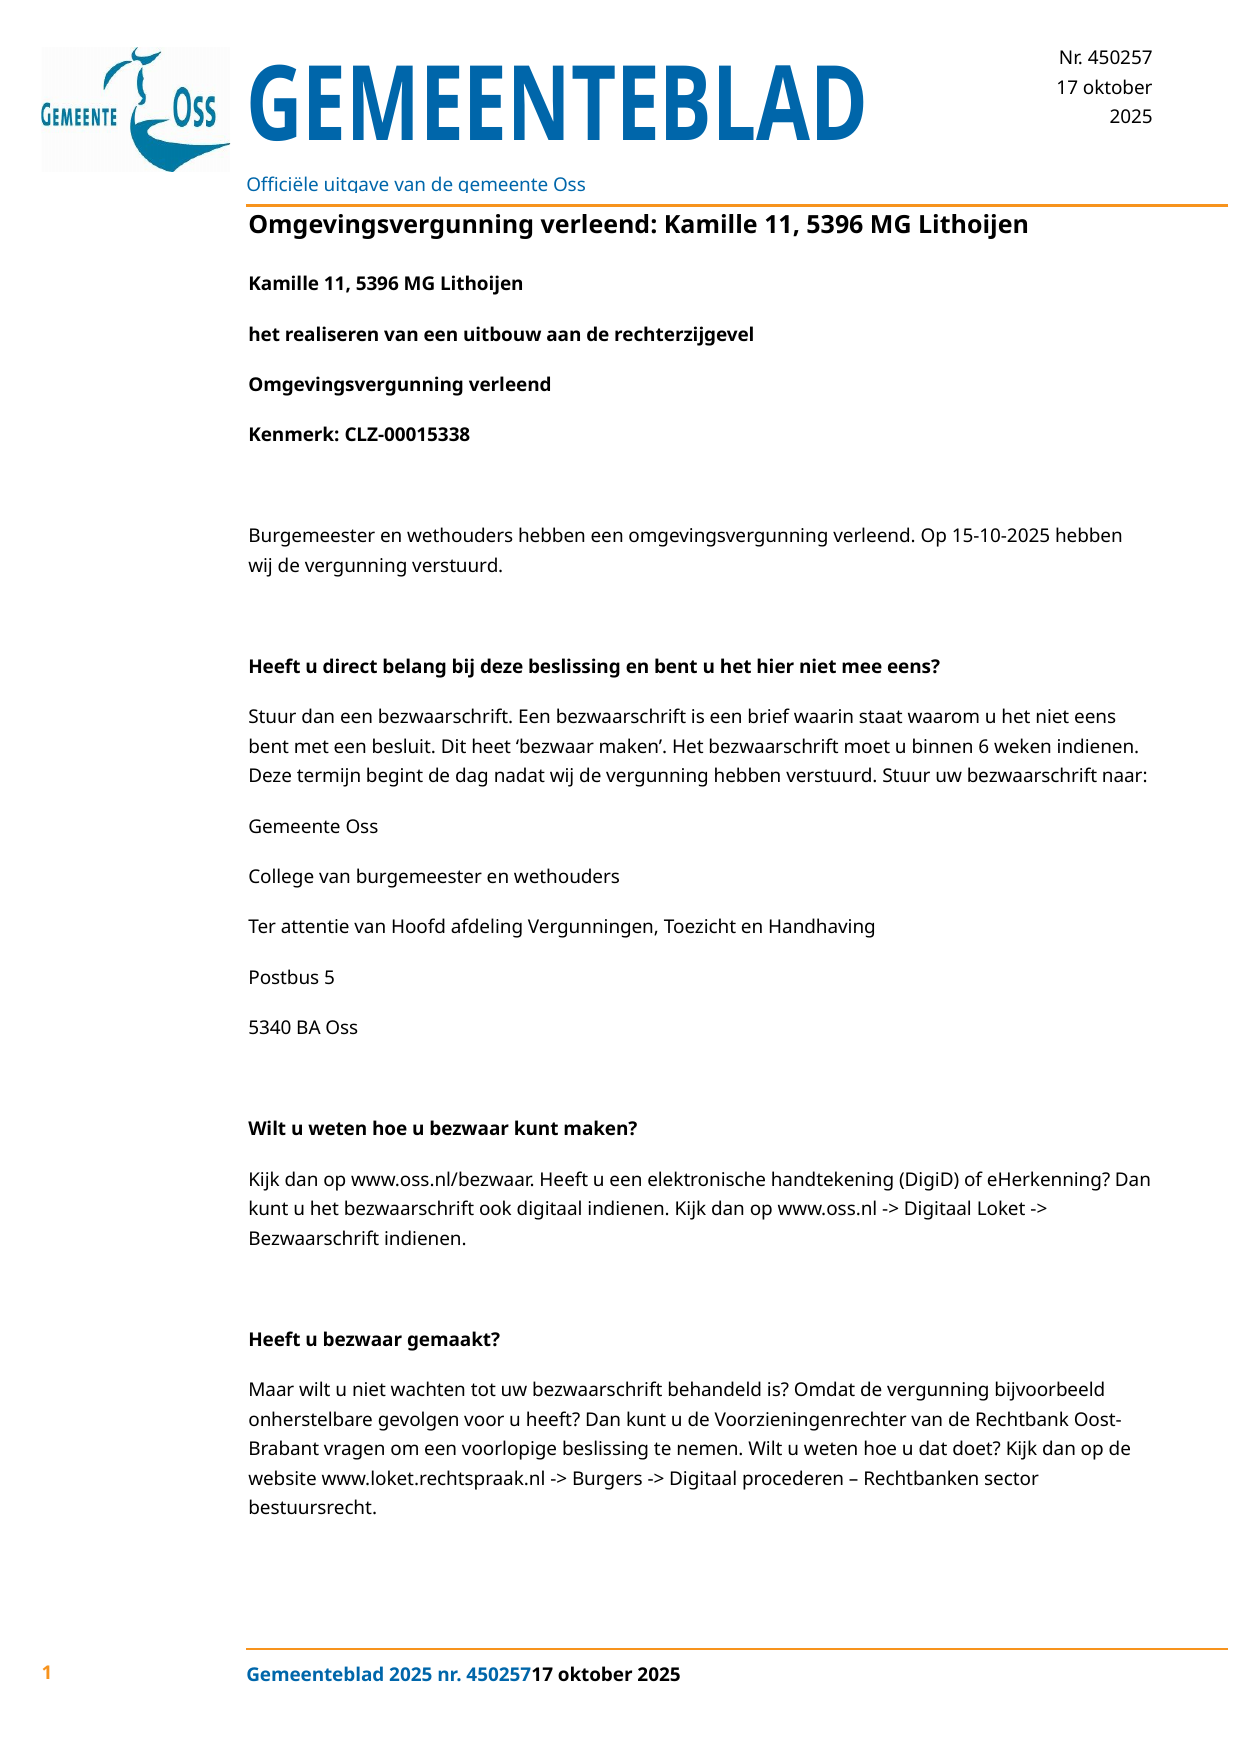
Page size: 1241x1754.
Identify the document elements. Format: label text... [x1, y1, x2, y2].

text Kijk dan op www.oss.nl/bezwaar. Heeft u een elektronische handtekening (DigiD) of eHerkenning? Dan kunt u het bezwaarschrift ook digitaal indienen. Kijk dan op www.oss.nl -> Digitaal Loket -> Bezwaarschrift indienen. [248, 1166, 1152, 1251]
text Gemeente Oss [248, 813, 1152, 838]
text Omgevingsvergunning verleend: Kamille 11, 5396 MG Lithoijen [248, 207, 1152, 241]
text 5340 BA Oss [248, 1014, 1152, 1040]
text Omgevingsvergunning verleend [248, 371, 1152, 397]
text Postbus 5 [248, 964, 1152, 990]
text Stuur dan een bezwaarschrift. Een bezwaarschrift is een brief waarin staat waarom u het niet eens bent met een besluit. Dit heet ‘bezwaar maken’. Het bezwaarschrift moet u binnen 6 weken indienen. Deze termijn begint de dag nadat wij de vergunning hebben verstuurd. Stuur uw bezwaarschrift naar: [248, 703, 1152, 788]
text Ter attentie van Hoofd afdeling Vergunningen, Toezicht en Handhaving [248, 914, 1152, 939]
text Wilt u weten hoe u bezwaar kunt maken? [248, 1115, 1152, 1141]
text Burgemeester en wethouders hebben een omgevingsvergunning verleend. Op 15-10-2025 hebben wij de vergunning verstuurd. [248, 522, 1152, 578]
text Kamille 11, 5396 MG Lithoijen [248, 270, 1152, 296]
text Heeft u direct belang bij deze beslissing en bent u het hier niet mee eens? [248, 653, 1152, 678]
text Heeft u bezwaar gemaakt? [248, 1326, 1152, 1351]
text Kenmerk: CLZ-00015338 [248, 422, 1152, 447]
text College van burgemeester en wethouders [248, 863, 1152, 889]
text Maar wilt u niet wachten tot uw bezwaarschrift behandeld is? Omdat de vergunning bijvoorbeeld onherstelbare gevolgen voor u heeft? Dan kunt u de Voorzieningenrechter van de Rechtbank Oost-Brabant vragen om een voorlopige beslissing te nemen. Wilt u weten hoe u dat doet? Kijk dan op de website www.loket.rechtspraak.nl -> Burgers -> Digitaal procederen – Rechtbanken sector bestuursrecht. [248, 1376, 1152, 1520]
text het realiseren van een uitbouw aan de rechterzijgevel [248, 321, 1152, 346]
picture [41, 47, 231, 172]
